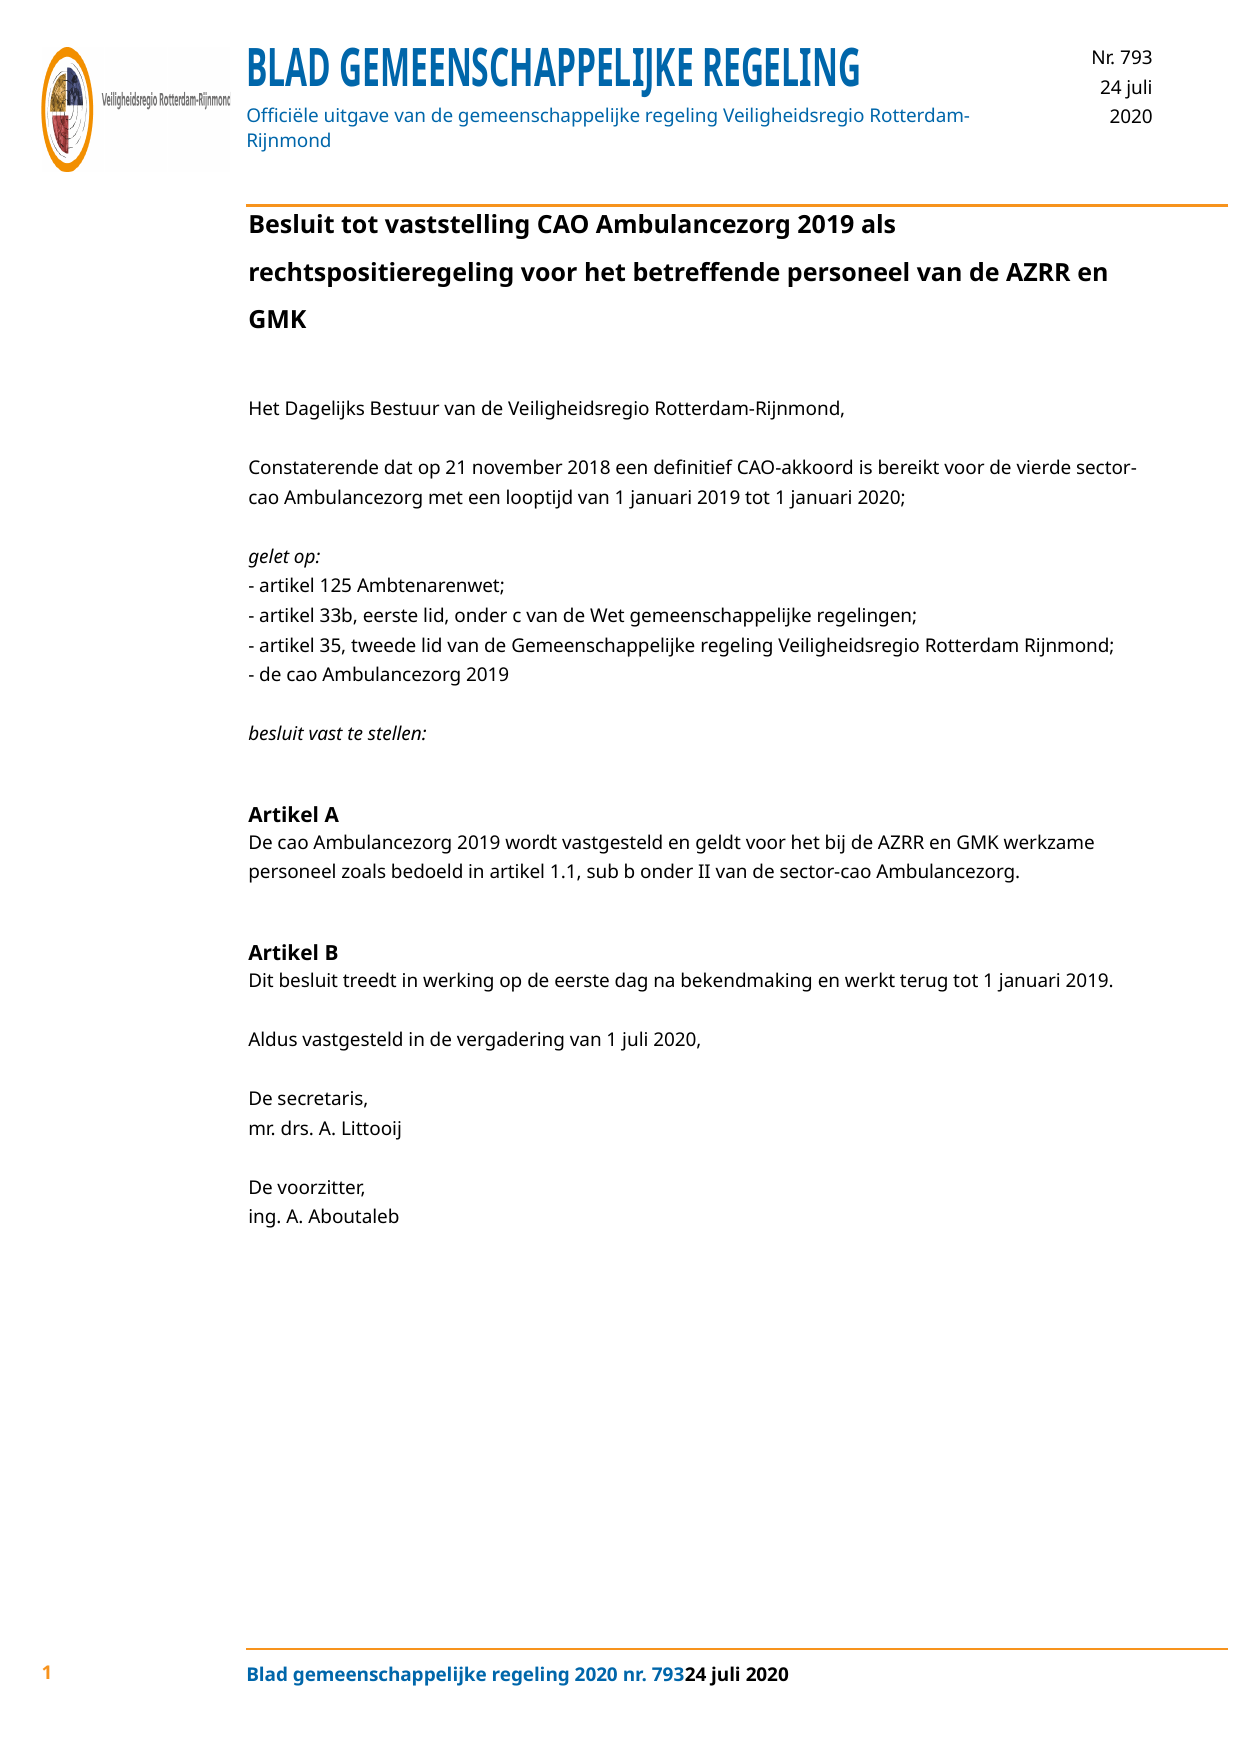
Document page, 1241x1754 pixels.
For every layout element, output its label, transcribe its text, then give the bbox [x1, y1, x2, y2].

text Artikel B [248, 938, 1152, 967]
text Artikel A [248, 801, 1152, 829]
text ing. A. Aboutaleb [248, 1204, 1152, 1229]
text Dit besluit treedt in werking op de eerste dag na bekendmaking en werkt terug tot 1 januari 2019. [248, 967, 1152, 993]
picture [41, 47, 231, 172]
text mr. drs. A. Littooij [248, 1115, 1152, 1141]
text besluit vast te stellen: [248, 721, 1152, 746]
text - artikel 125 Ambtenarenwet; [248, 573, 1152, 598]
text De cao Ambulancezorg 2019 wordt vastgesteld en geldt voor het bij de AZRR en GMK werkzame personeel zoals bedoeld in artikel 1.1, sub b onder II van de sector-cao Ambulancezorg. [248, 829, 1152, 884]
text Aldus vastgesteld in de vergadering van 1 juli 2020, [248, 1026, 1152, 1052]
text Besluit tot vaststelling CAO Ambulancezorg 2019 als rechtspositieregeling voor het betreffende personeel van de AZRR en GMK [248, 207, 1152, 336]
text gelet op: [248, 543, 1152, 569]
text Het Dagelijks Bestuur van de Veiligheidsregio Rotterdam-Rijnmond, [248, 395, 1152, 421]
text De voorzitter, [248, 1174, 1152, 1200]
text - artikel 33b, eerste lid, onder c van de Wet gemeenschappelijke regelingen; [248, 602, 1152, 628]
text - de cao Ambulancezorg 2019 [248, 661, 1152, 687]
text - artikel 35, tweede lid van de Gemeenschappelijke regeling Veiligheidsregio Rotterdam Rijnmond; [248, 632, 1152, 657]
text Constaterende dat op 21 november 2018 een definitief CAO-akkoord is bereikt voor de vierde sector-cao Ambulancezorg met een looptijd van 1 januari 2019 tot 1 januari 2020; [248, 454, 1152, 509]
text De secretaris, [248, 1085, 1152, 1111]
